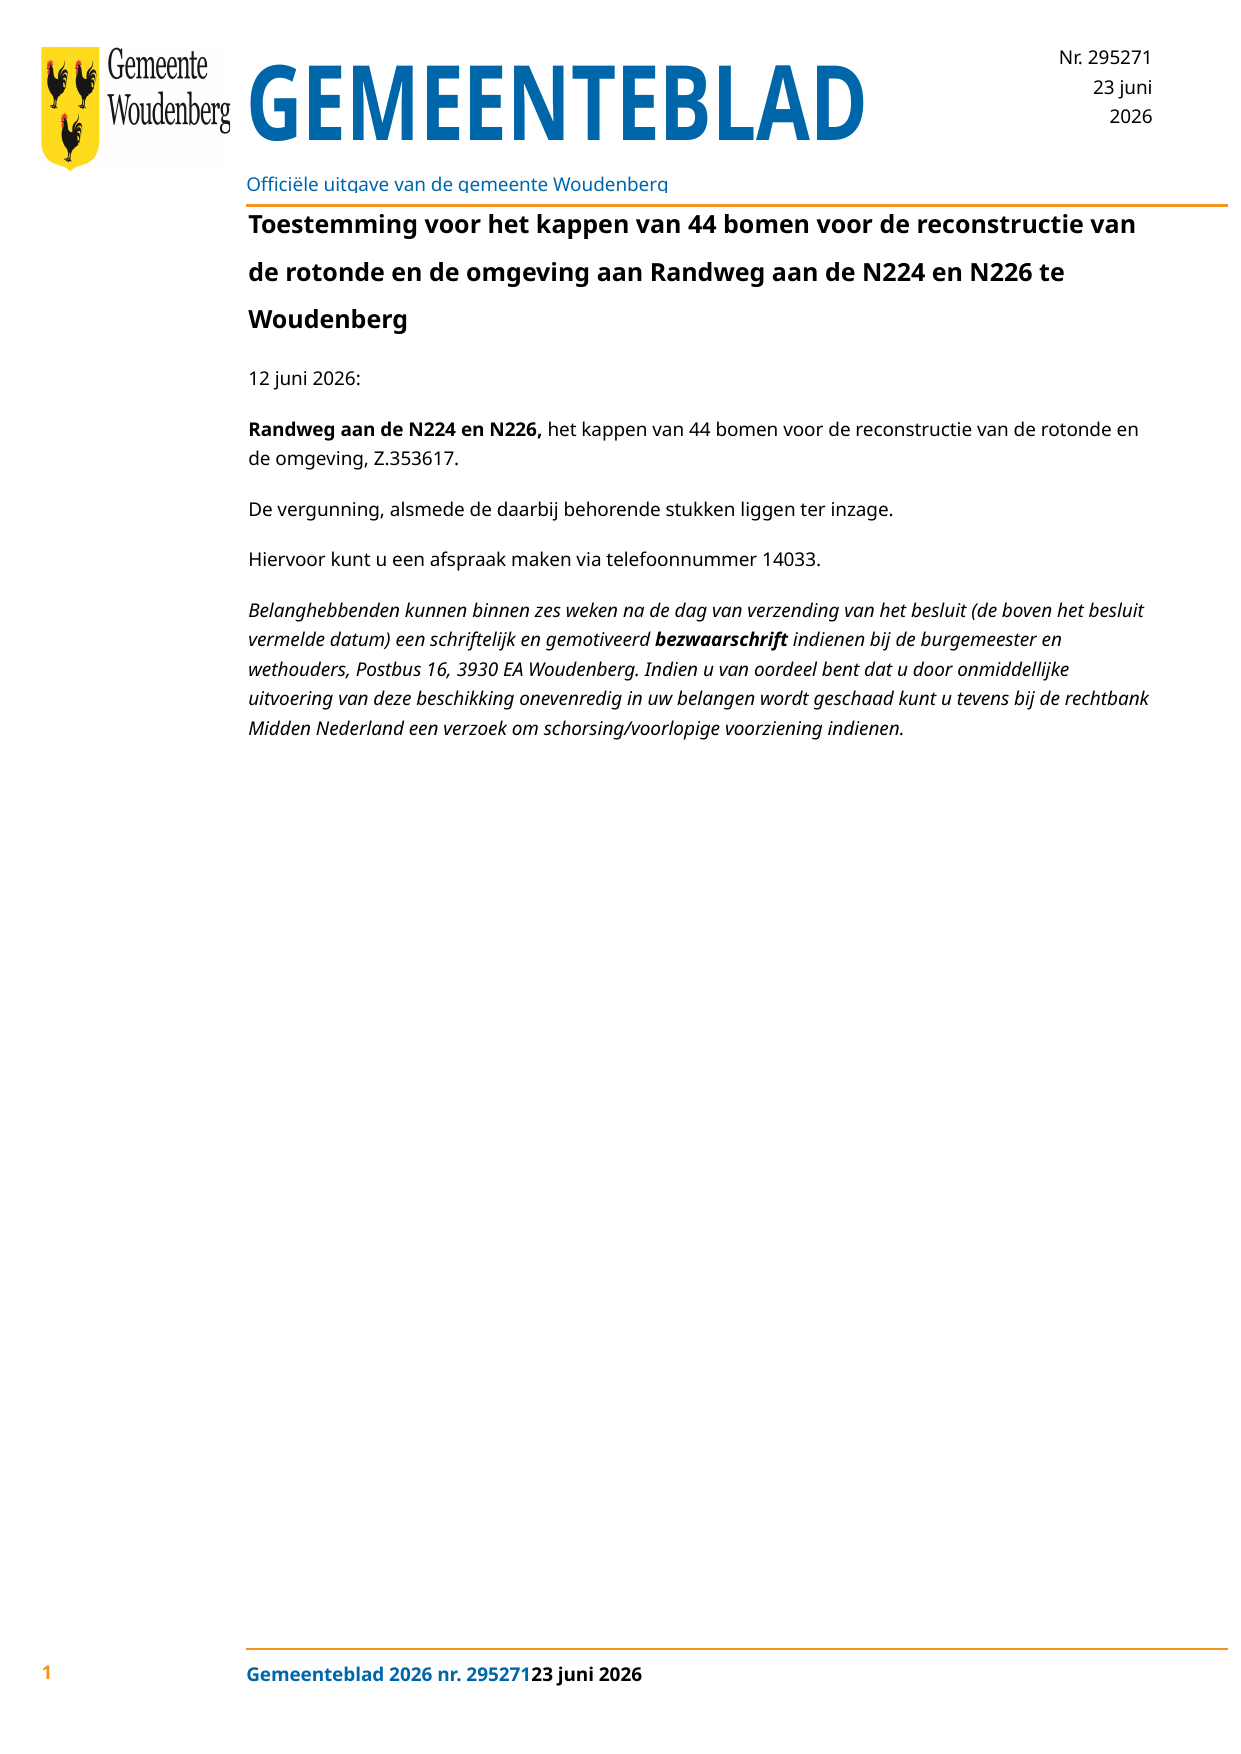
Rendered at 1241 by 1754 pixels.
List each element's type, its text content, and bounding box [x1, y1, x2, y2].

text Randweg aan de N224 en N226, het kappen van 44 bomen voor de reconstructie van de rotonde en de omgeving, Z.353617. [248, 416, 1152, 471]
text 12 juni 2026: [248, 366, 1152, 391]
text Hiervoor kunt u een afspraak maken via telefoonnummer 14033. [248, 546, 1152, 572]
text Toestemming voor het kappen van 44 bomen voor de reconstructie van de rotonde en de omgeving aan Randweg aan de N224 en N226 te Woudenberg [248, 207, 1152, 336]
text De vergunning, alsmede de daarbij behorende stukken liggen ter inzage. [248, 496, 1152, 522]
picture [41, 47, 231, 172]
text Belanghebbenden kunnen binnen zes weken na de dag van verzending van het besluit (de boven het besluit vermelde datum) een schriftelijk en gemotiveerd bezwaarschrift indienen bij de burgemeester en wethouders, Postbus 16, 3930 EA Woudenberg. Indien u van oordeel bent dat u door onmiddellijke uitvoering van deze beschikking onevenredig in uw belangen wordt geschaad kunt u tevens bij de rechtbank Midden Nederland een verzoek om schorsing/voorlopige voorziening indienen. [248, 597, 1152, 741]
